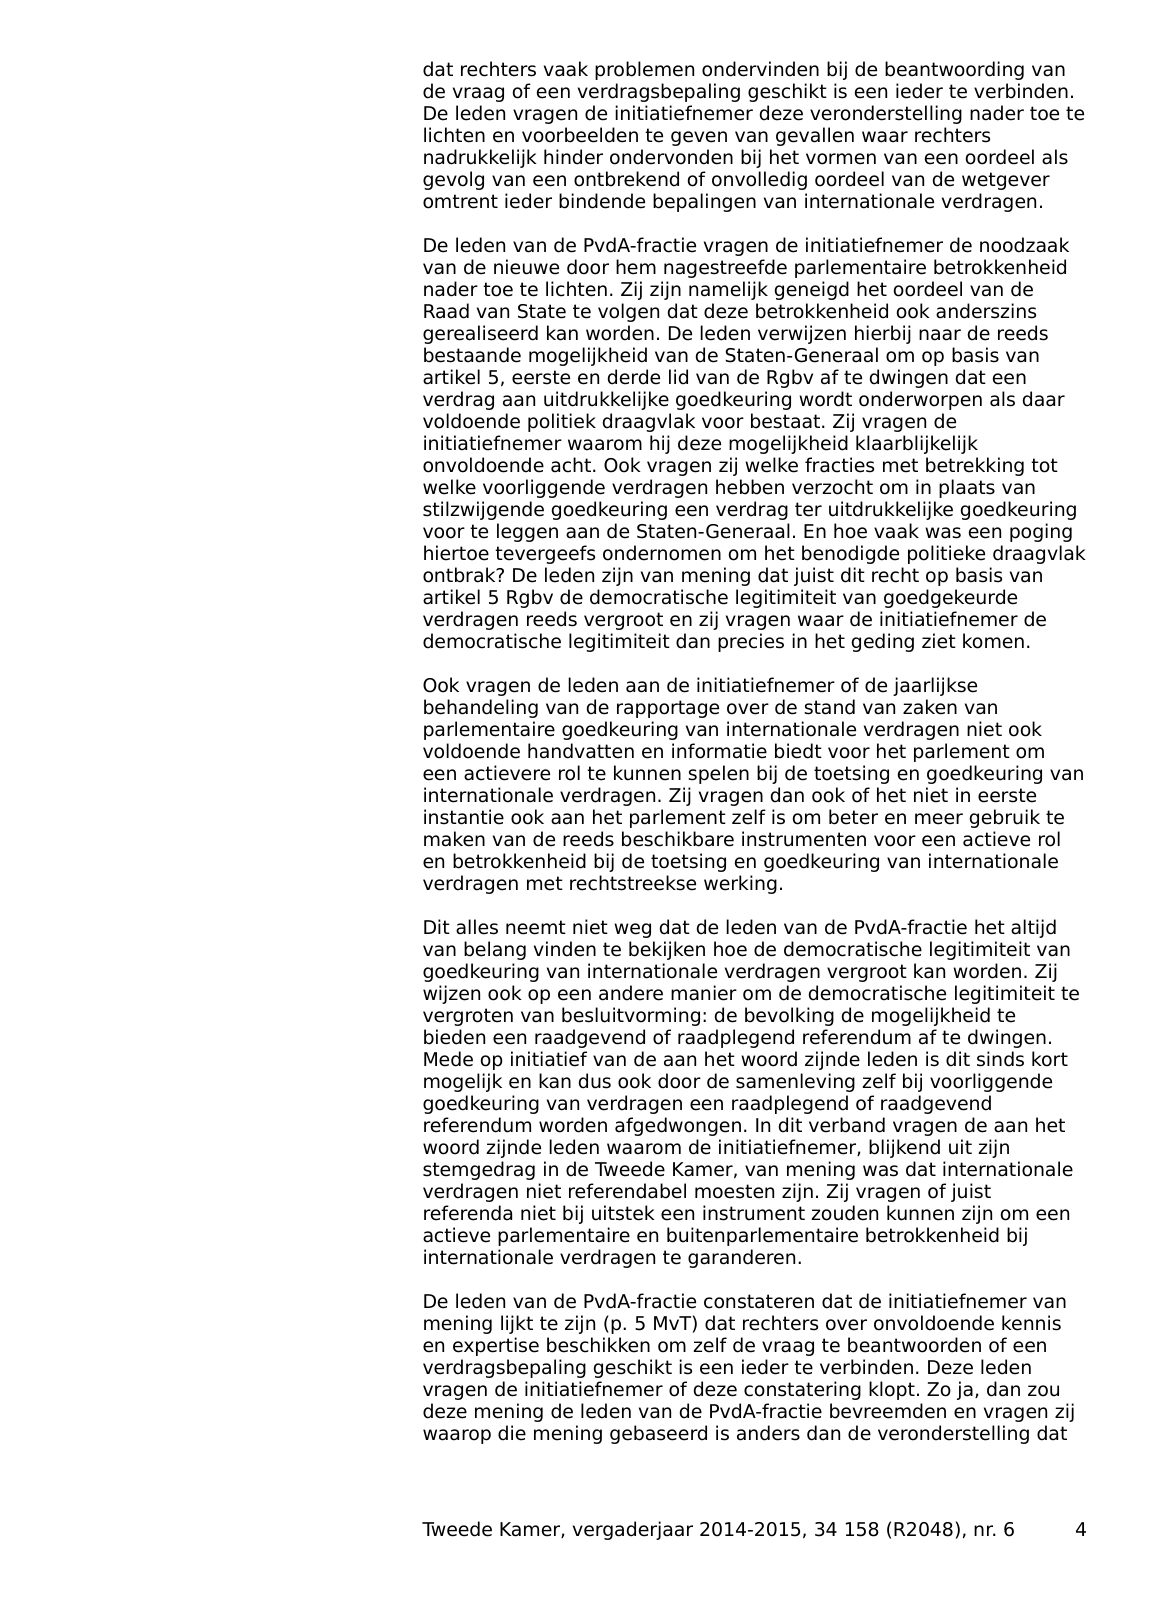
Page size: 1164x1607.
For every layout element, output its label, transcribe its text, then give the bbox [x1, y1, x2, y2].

text De leden van de PvdA-fractie vragen de initiatiefnemer de noodzaak van de nieuwe door hem nagestreefde parlementaire betrokkenheid nader toe te lichten. Zij zijn namelijk geneigd het oordeel van de Raad van State te volgen dat deze betrokkenheid ook anderszins gerealiseerd kan worden. De leden verwijzen hierbij naar de reeds bestaande mogelijkheid van de Staten-Generaal om op basis van artikel 5, eerste en derde lid van de Rgbv af te dwingen dat een verdrag aan uitdrukkelijke goedkeuring wordt onderworpen als daar voldoende politiek draagvlak voor bestaat. Zij vragen de initiatiefnemer waarom hij deze mogelijkheid klaarblijkelijk onvoldoende acht. Ook vragen zij welke fracties met betrekking tot welke voorliggende verdragen hebben verzocht om in plaats van stilzwijgende goedkeuring een verdrag ter uitdrukkelijke goedkeuring voor te leggen aan de Staten-Generaal. En hoe vaak was een poging hiertoe tevergeefs ondernomen om het benodigde politieke draagvlak ontbrak? De leden zijn van mening dat juist dit recht op basis van artikel 5 Rgbv de democratische legitimiteit van goedgekeurde verdragen reeds vergroot en zij vragen waar de initiatiefnemer de democratische legitimiteit dan precies in het geding ziet komen. [422, 235, 1087, 653]
text dat rechters vaak problemen ondervinden bij de beantwoording van de vraag of een verdragsbepaling geschikt is een ieder te verbinden. De leden vragen de initiatiefnemer deze veronderstelling nader toe te lichten en voorbeelden te geven van gevallen waar rechters nadrukkelijk hinder ondervonden bij het vormen van een oordeel als gevolg van een ontbrekend of onvolledig oordeel van de wetgever omtrent ieder bindende bepalingen van internationale verdragen. [422, 59, 1087, 213]
text De leden van de PvdA-fractie constateren dat de initiatiefnemer van mening lijkt te zijn (p. 5 MvT) dat rechters over onvoldoende kennis en expertise beschikken om zelf de vraag te beantwoorden of een verdragsbepaling geschikt is een ieder te verbinden. Deze leden vragen de initiatiefnemer of deze constatering klopt. Zo ja, dan zou deze mening de leden van de PvdA-fractie bevreemden en vragen zij waarop die mening gebaseerd is anders dan de veronderstelling dat [422, 1291, 1087, 1444]
text Dit alles neemt niet weg dat de leden van de PvdA-fractie het altijd van belang vinden te bekijken hoe de democratische legitimiteit van goedkeuring van internationale verdragen vergroot kan worden. Zij wijzen ook op een andere manier om de democratische legitimiteit te vergroten van besluitvorming: de bevolking de mogelijkheid te bieden een raadgevend of raadplegend referendum af te dwingen. Mede op initiatief van de aan het woord zijnde leden is dit sinds kort mogelijk en kan dus ook door de samenleving zelf bij voorliggende goedkeuring van verdragen een raadplegend of raadgevend referendum worden afgedwongen. In dit verband vragen de aan het woord zijnde leden waarom de initiatiefnemer, blijkend uit zijn stemgedrag in de Tweede Kamer, van mening was dat internationale verdragen niet referendabel moesten zijn. Zij vragen of juist referenda niet bij uitstek een instrument zouden kunnen zijn om een actieve parlementaire en buitenparlementaire betrokkenheid bij internationale verdragen te garanderen. [422, 917, 1087, 1268]
text Ook vragen de leden aan de initiatiefnemer of de jaarlijkse behandeling van de rapportage over de stand van zaken van parlementaire goedkeuring van internationale verdragen niet ook voldoende handvatten en informatie biedt voor het parlement om een actievere rol te kunnen spelen bij de toetsing en goedkeuring van internationale verdragen. Zij vragen dan ook of het niet in eerste instantie ook aan het parlement zelf is om beter en meer gebruik te maken van de reeds beschikbare instrumenten voor een actieve rol en betrokkenheid bij de toetsing en goedkeuring van internationale verdragen met rechtstreekse werking. [422, 675, 1087, 895]
